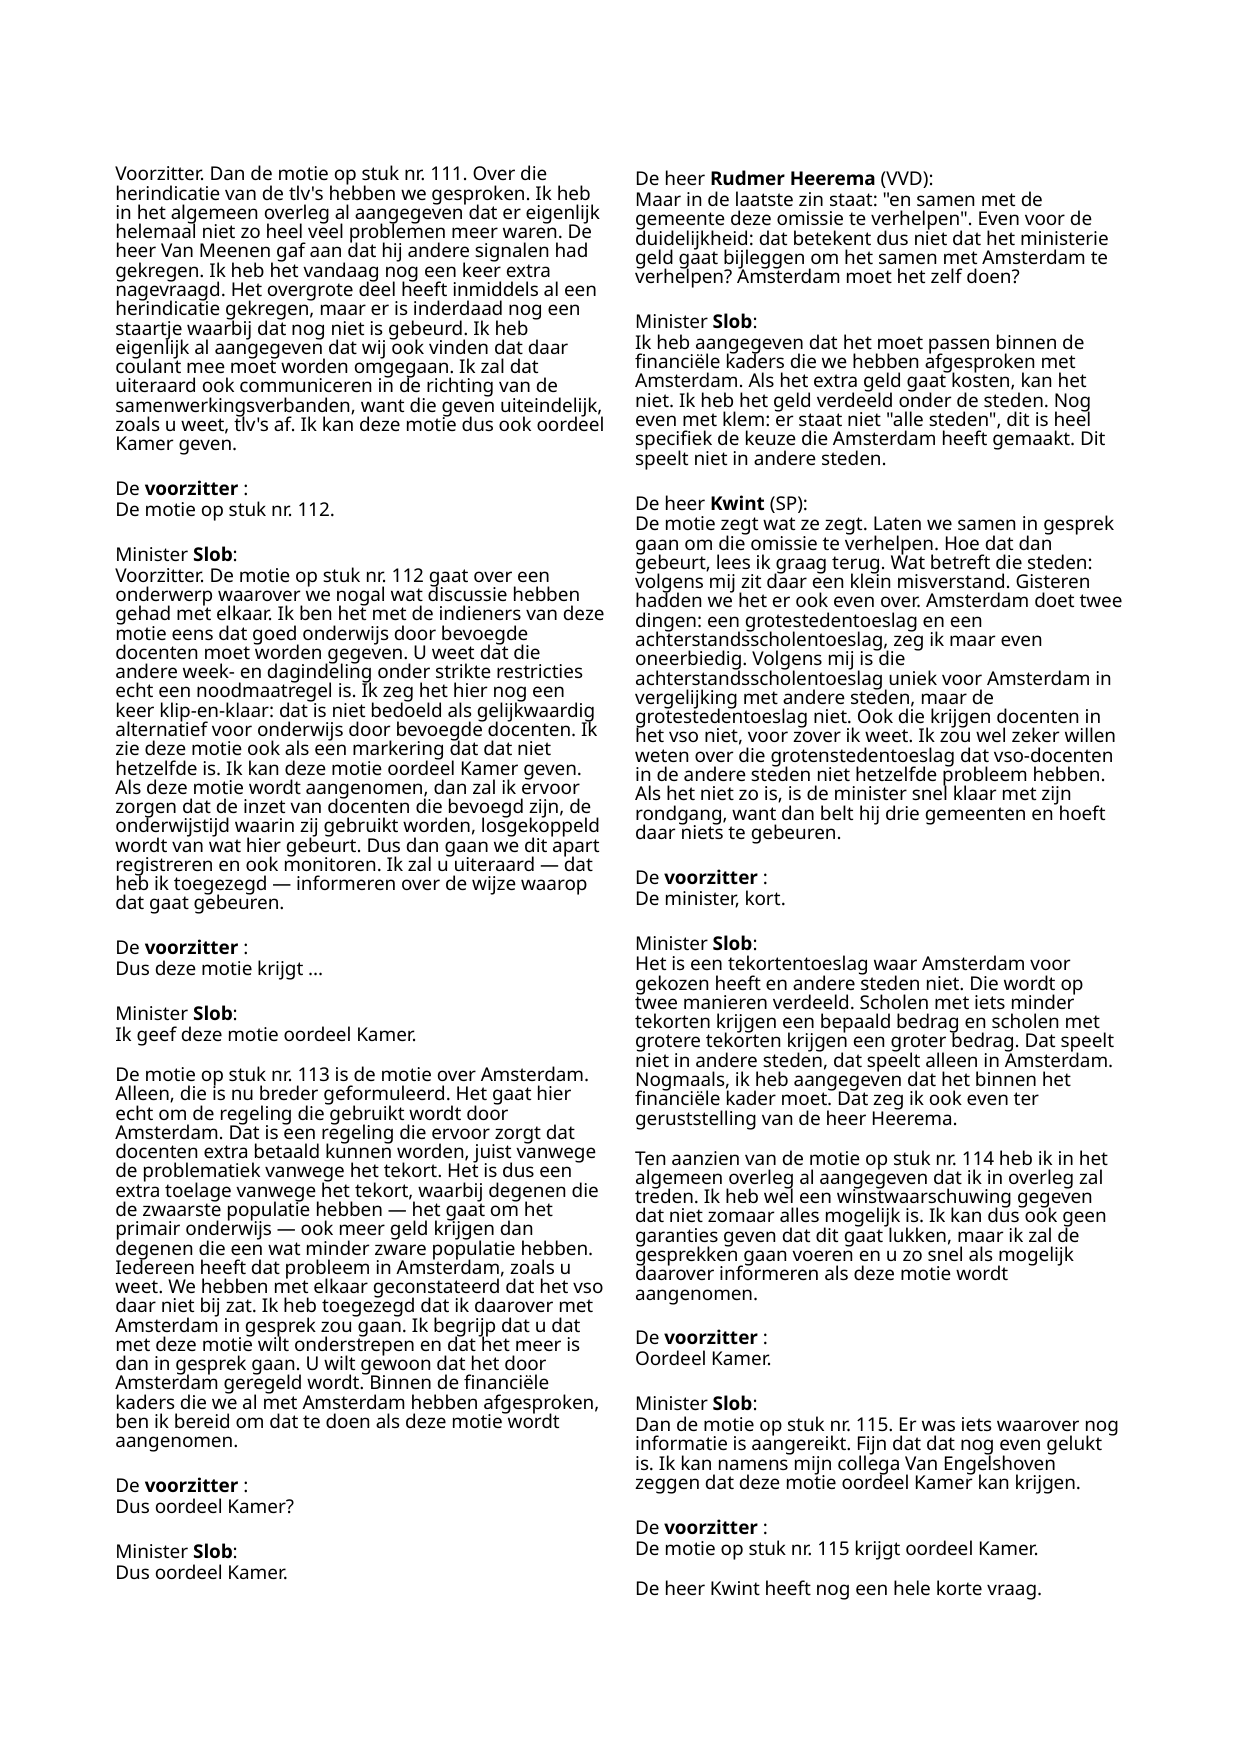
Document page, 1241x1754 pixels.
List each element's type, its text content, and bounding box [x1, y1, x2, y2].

text Maar in de laatste zin staat: "en samen met de gemeente deze omissie te verhelpen". Even voor de duidelijkheid: dat betekent dus niet dat het ministerie geld gaat bijleggen om het samen met Amsterdam te verhelpen? Amsterdam moet het zelf doen? [635, 191, 1125, 287]
text Minister Slob: [115, 1538, 605, 1564]
text Minister Slob: [635, 930, 1125, 955]
text Het is een tekortentoeslag waar Amsterdam voor gekozen heeft en andere steden niet. Die wordt op twee manieren verdeeld. Scholen met iets minder tekorten krijgen een bepaald bedrag en scholen met grotere tekorten krijgen een groter bedrag. Dat speelt niet in andere steden, dat speelt alleen in Amsterdam. Nogmaals, ik heb aangegeven dat het binnen het financiële kader moet. Dat zeg ik ook even ter geruststelling van de heer Heerema. [635, 955, 1125, 1129]
text De motie op stuk nr. 113 is de motie over Amsterdam. Alleen, die is nu breder geformuleerd. Het gaat hier echt om de regeling die gebruikt wordt door Amsterdam. Dat is een regeling die ervoor zorgt dat docenten extra betaald kunnen worden, juist vanwege de problematiek vanwege het tekort. Het is dus een extra toelage vanwege het tekort, waarbij degenen die de zwaarste populatie hebben — het gaat om het primair onderwijs — ook meer geld krijgen dan degenen die een wat minder zware populatie hebben. Iedereen heeft dat probleem in Amsterdam, zoals u weet. We hebben met elkaar geconstateerd dat het vso daar niet bij zat. Ik heb toegezegd dat ik daarover met Amsterdam in gesprek zou gaan. Ik begrijp dat u dat met deze motie wilt onderstrepen en dat het meer is dan in gesprek gaan. U wilt gewoon dat het door Amsterdam geregeld wordt. Binnen de financiële kaders die we al met Amsterdam hebben afgesproken, ben ik bereid om dat te doen als deze motie wordt aangenomen. [115, 1066, 605, 1451]
text De motie op stuk nr. 112. [115, 501, 605, 520]
text Dan de motie op stuk nr. 115. Er was iets waarover nog informatie is aangereikt. Fijn dat dat nog even gelukt is. Ik kan namens mijn collega Van Engelshoven zeggen dat deze motie oordeel Kamer kan krijgen. [635, 1416, 1125, 1493]
text De voorzitter : [115, 1472, 605, 1498]
text Dus oordeel Kamer. [115, 1564, 605, 1583]
text Dus deze motie krijgt ... [115, 960, 605, 979]
text Voorzitter. De motie op stuk nr. 112 gaat over een onderwerp waarover we nogal wat discussie hebben gehad met elkaar. Ik ben het met de indieners van deze motie eens dat goed onderwijs door bevoegde docenten moet worden gegeven. U weet dat die andere week- en dagindeling onder strikte restricties echt een noodmaatregel is. Ik zeg het hier nog een keer klip-en-klaar: dat is niet bedoeld als gelijkwaardig alternatief voor onderwijs door bevoegde docenten. Ik zie deze motie ook als een markering dat dat niet hetzelfde is. Ik kan deze motie oordeel Kamer geven. Als deze motie wordt aangenomen, dan zal ik ervoor zorgen dat de inzet van docenten die bevoegd zijn, de onderwijstijd waarin zij gebruikt worden, losgekoppeld wordt van wat hier gebeurt. Dus dan gaan we dit apart registreren en ook monitoren. Ik zal u uiteraard — dat heb ik toegezegd — informeren over de wijze waarop dat gaat gebeuren. [115, 567, 605, 914]
text De voorzitter : [115, 475, 605, 501]
text De motie op stuk nr. 115 krijgt oordeel Kamer. [635, 1540, 1125, 1559]
text Minister Slob: [115, 1000, 605, 1026]
text Minister Slob: [635, 308, 1125, 334]
text Oordeel Kamer. [635, 1350, 1125, 1369]
text Ik heb aangegeven dat het moet passen binnen de financiële kaders die we hebben afgesproken met Amsterdam. Als het extra geld gaat kosten, kan het niet. Ik heb het geld verdeeld onder de steden. Nog even met klem: er staat niet "alle steden", dit is heel specifiek de keuze die Amsterdam heeft gemaakt. Dit speelt niet in andere steden. [635, 334, 1125, 469]
text De minister, kort. [635, 889, 1125, 909]
text Ik geef deze motie oordeel Kamer. [115, 1026, 605, 1045]
text De voorzitter : [635, 1324, 1125, 1350]
text De heer Kwint (SP): [635, 490, 1125, 515]
text De heer Kwint heeft nog een hele korte vraag. [635, 1580, 1125, 1599]
text De voorzitter : [115, 934, 605, 960]
text De voorzitter : [635, 864, 1125, 889]
text Minister Slob: [635, 1390, 1125, 1416]
text Minister Slob: [115, 541, 605, 567]
text De motie zegt wat ze zegt. Laten we samen in gesprek gaan om die omissie te verhelpen. Hoe dat dan gebeurt, lees ik graag terug. Wat betreft die steden: volgens mij zit daar een klein misverstand. Gisteren hadden we het er ook even over. Amsterdam doet twee dingen: een grotestedentoeslag en een achterstandsscholentoeslag, zeg ik maar even oneerbiedig. Volgens mij is die achterstandsscholentoeslag uniek voor Amsterdam in vergelijking met andere steden, maar de grotestedentoeslag niet. Ook die krijgen docenten in het vso niet, voor zover ik weet. Ik zou wel zeker willen weten over die grotenstedentoeslag dat vso-docenten in de andere steden niet hetzelfde probleem hebben. Als het niet zo is, is de minister snel klaar met zijn rondgang, want dan belt hij drie gemeenten en hoeft daar niets te gebeuren. [635, 515, 1125, 843]
text Voorzitter. Dan de motie op stuk nr. 111. Over die herindicatie van de tlv's hebben we gesproken. Ik heb in het algemeen overleg al aangegeven dat er eigenlijk helemaal niet zo heel veel problemen meer waren. De heer Van Meenen gaf aan dat hij andere signalen had gekregen. Ik heb het vandaag nog een keer extra nagevraagd. Het overgrote deel heeft inmiddels al een herindicatie gekregen, maar er is inderdaad nog een staartje waarbij dat nog niet is gebeurd. Ik heb eigenlijk al aangegeven dat wij ook vinden dat daar coulant mee moet worden omgegaan. Ik zal dat uiteraard ook communiceren in de richting van de samenwerkingsverbanden, want die geven uiteindelijk, zoals u weet, tlv's af. Ik kan deze motie dus ook oordeel Kamer geven. [115, 165, 605, 454]
text Dus oordeel Kamer? [115, 1498, 605, 1517]
text De voorzitter : [635, 1514, 1125, 1540]
text De heer Rudmer Heerema (VVD): [635, 165, 1125, 191]
text Ten aanzien van de motie op stuk nr. 114 heb ik in het algemeen overleg al aangegeven dat ik in overleg zal treden. Ik heb wel een winstwaarschuwing gegeven dat niet zomaar alles mogelijk is. Ik kan dus ook geen garanties geven dat dit gaat lukken, maar ik zal de gesprekken gaan voeren en u zo snel als mogelijk daarover informeren als deze motie wordt aangenomen. [635, 1149, 1125, 1304]
